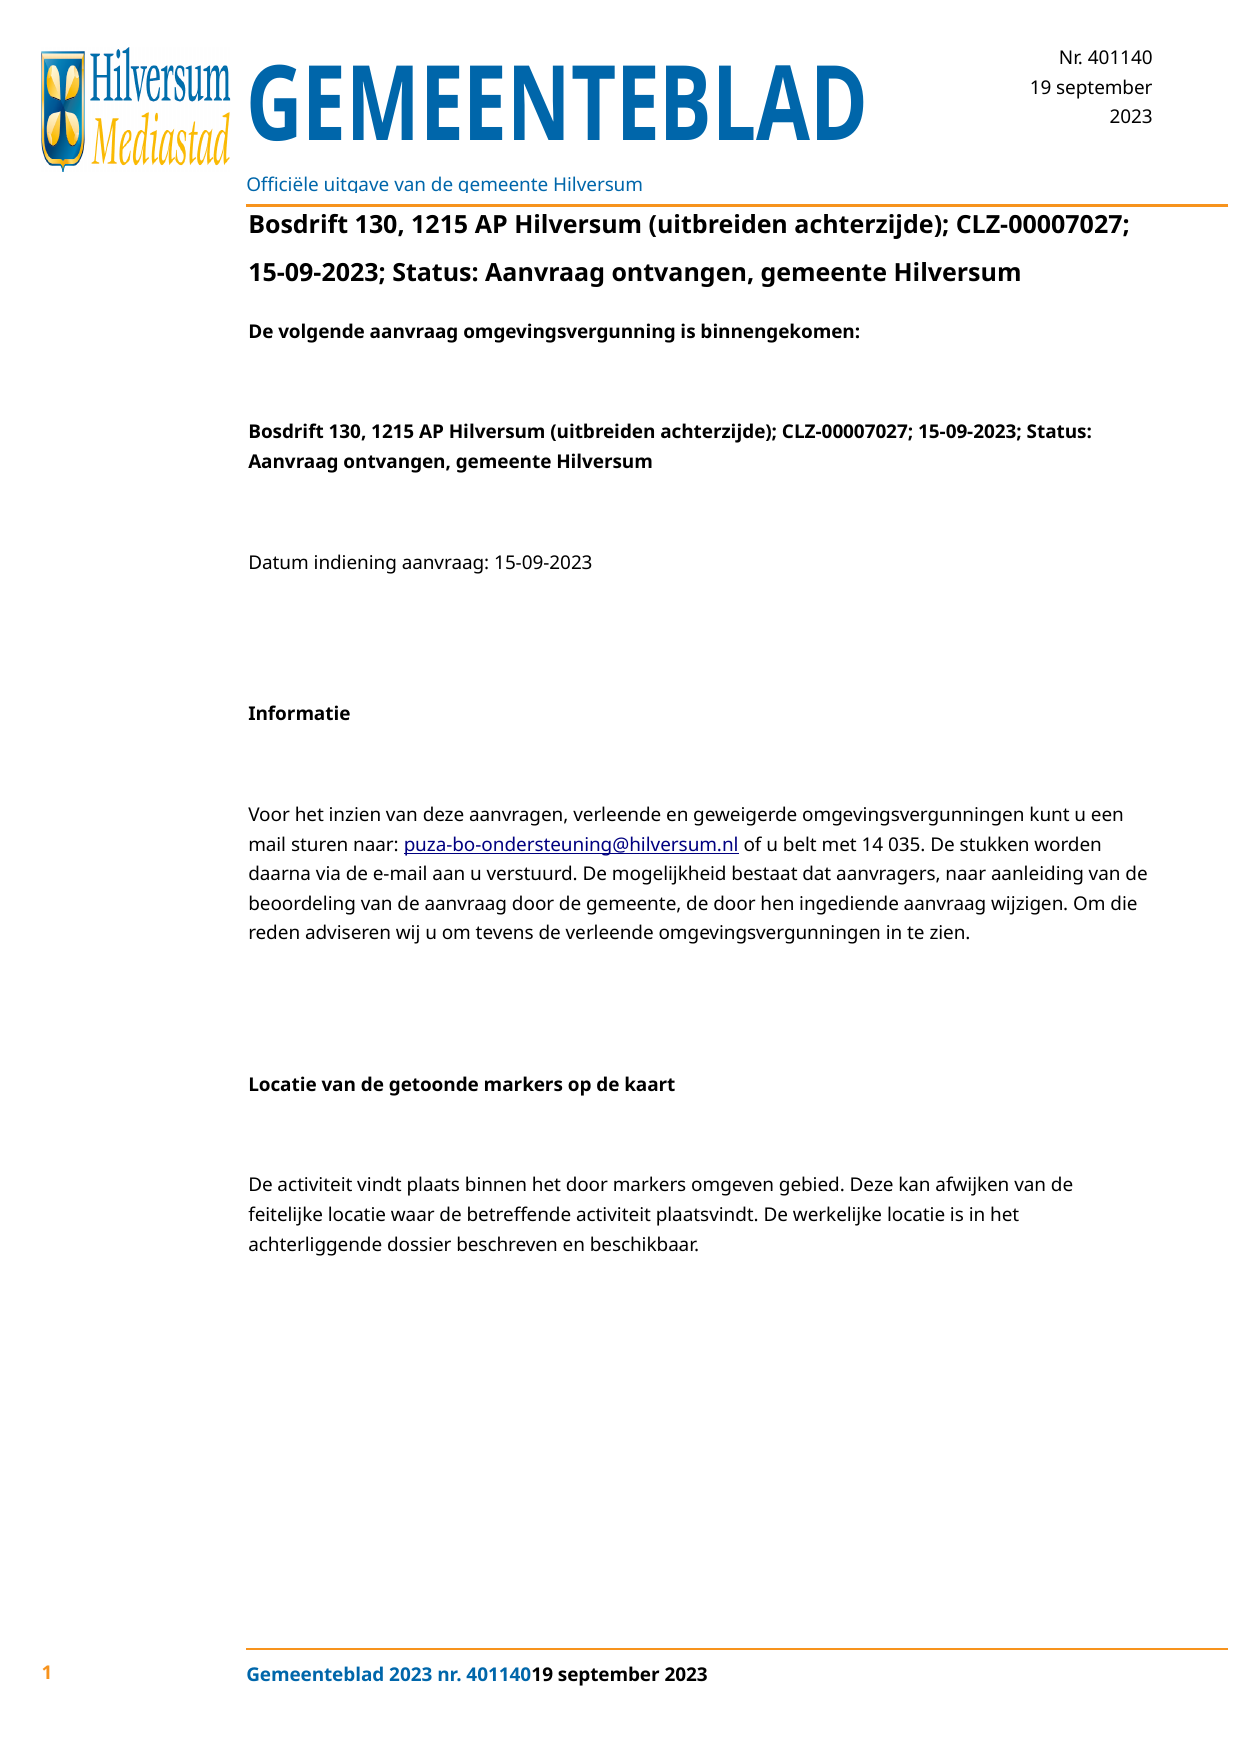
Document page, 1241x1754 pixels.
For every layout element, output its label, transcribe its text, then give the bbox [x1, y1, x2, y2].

text Bosdrift 130, 1215 AP Hilversum (uitbreiden achterzijde); CLZ-00007027; 15-09-2023; Status: Aanvraag ontvangen, gemeente Hilversum [248, 207, 1152, 288]
text De volgende aanvraag omgevingsvergunning is binnengekomen: [248, 318, 1152, 344]
picture [41, 47, 231, 172]
text Voor het inzien van deze aanvragen, verleende en geweigerde omgevingsvergunningen kunt u een mail sturen naar: puza-bo-ondersteuning@hilversum.nl of u belt met 14 035. De stukken worden daarna via de e-mail aan u verstuurd. De mogelijkheid bestaat dat aanvragers, naar aanleiding van de beoordeling van de aanvraag door de gemeente, de door hen ingediende aanvraag wijzigen. Om die reden adviseren wij u om tevens de verleende omgevingsvergunningen in te zien. [248, 801, 1152, 945]
text De activiteit vindt plaats binnen het door markers omgeven gebied. Deze kan afwijken van de feitelijke locatie waar de betreffende activiteit plaatsvindt. De werkelijke locatie is in het achterliggende dossier beschreven en beschikbaar. [248, 1172, 1152, 1257]
text Locatie van de getoonde markers op de kaart [248, 1071, 1152, 1097]
text Datum indiening aanvraag: 15-09-2023 [248, 549, 1152, 575]
text Informatie [248, 700, 1152, 726]
text Bosdrift 130, 1215 AP Hilversum (uitbreiden achterzijde); CLZ-00007027; 15-09-2023; Status: Aanvraag ontvangen, gemeente Hilversum [248, 419, 1152, 474]
